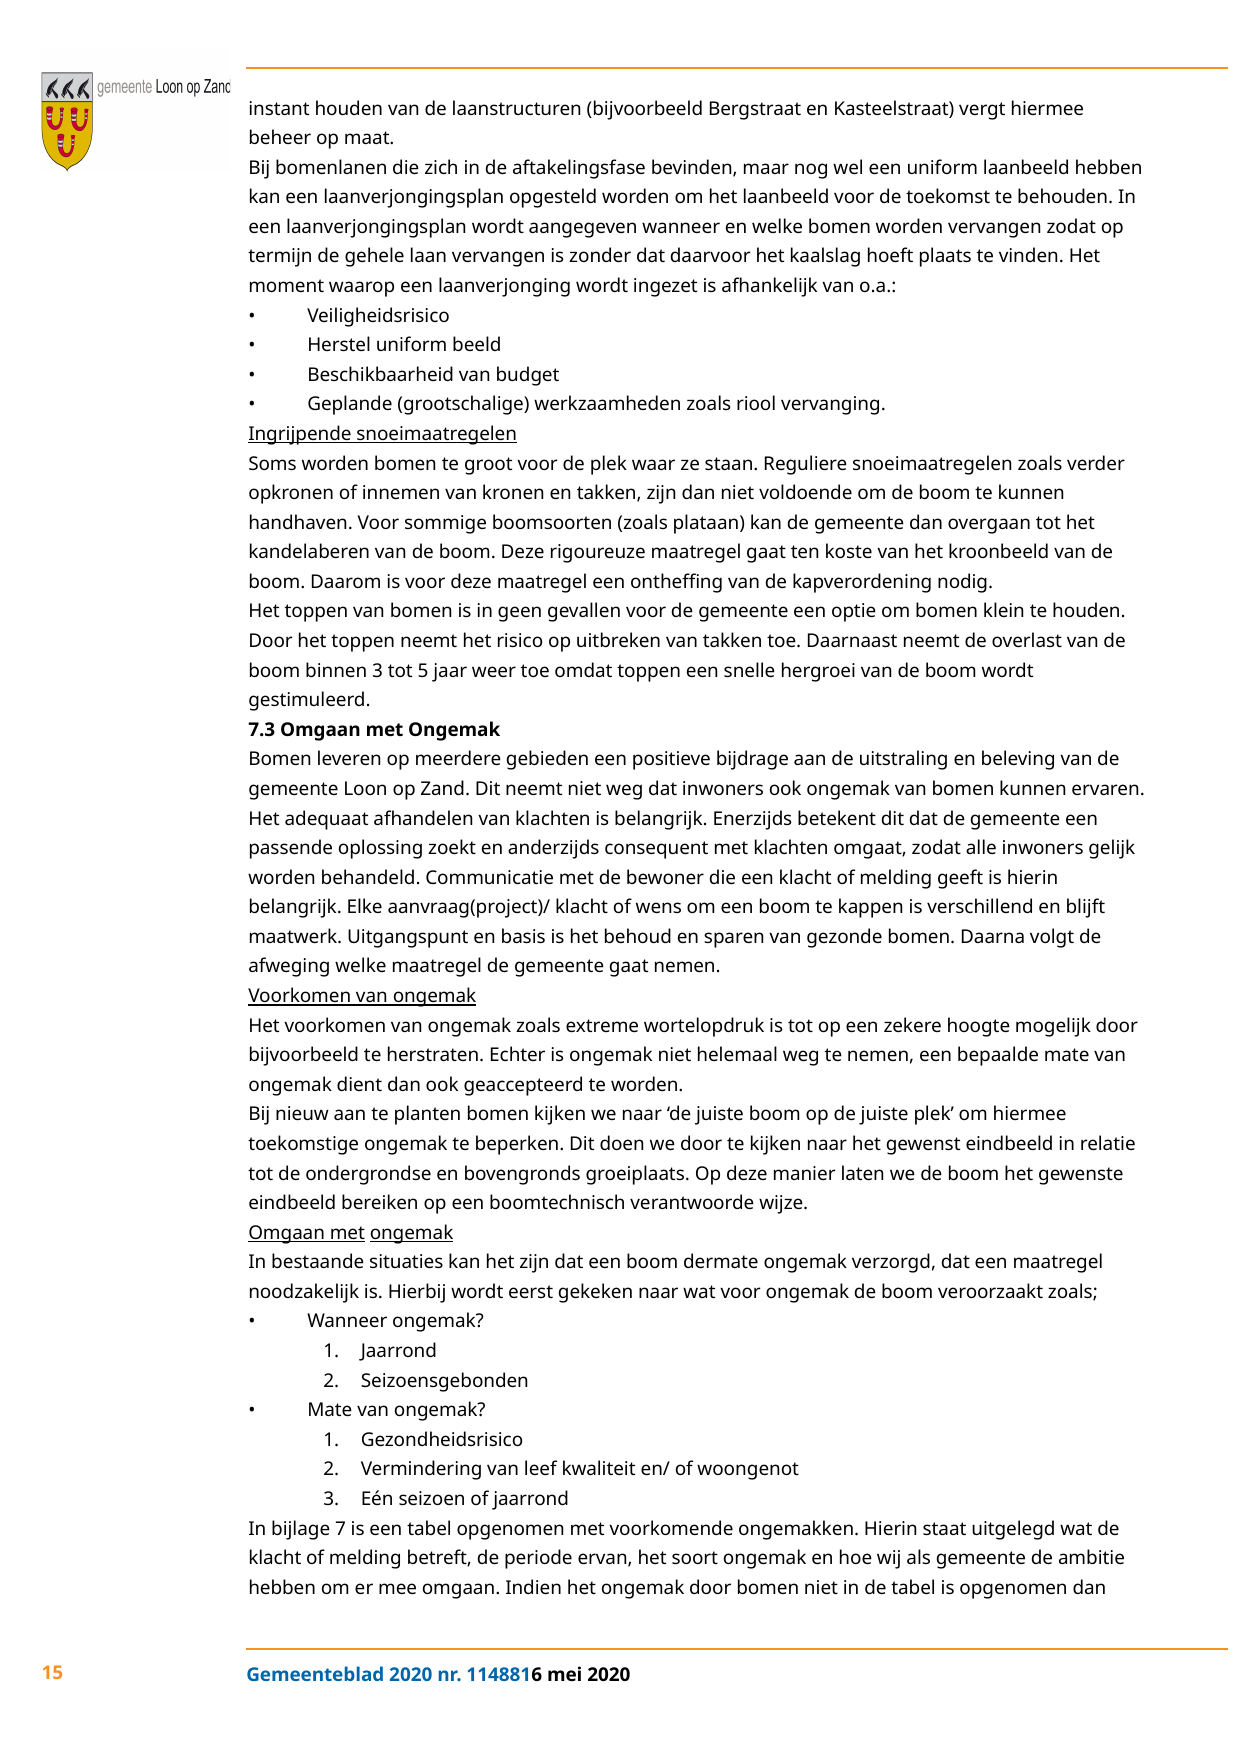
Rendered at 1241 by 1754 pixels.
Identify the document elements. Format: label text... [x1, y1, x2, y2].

list Vermindering van leef kwaliteit en/ of woongenot [323, 1456, 1152, 1481]
text Voorkomen van ongemak [248, 982, 1152, 1008]
list Gezondheidsrisico [323, 1426, 1152, 1452]
text Het toppen van bomen is in geen gevallen voor de gemeente een optie om bomen klein te houden. Door het toppen neemt het risico op uitbreken van takken toe. Daarnaast neemt de overlast van de boom binnen 3 tot 5 jaar weer toe omdat toppen een snelle hergroei van de boom wordt gestimuleerd. [248, 598, 1152, 712]
list Eén seizoen of jaarrond [323, 1485, 1152, 1511]
text In bestaande situaties kan het zijn dat een boom dermate ongemak verzorgd, dat een maatregel noodzakelijk is. Hierbij wordt eerst gekeken naar wat voor ongemak de boom veroorzaakt zoals; [248, 1248, 1152, 1304]
list Veiligheidsrisico [248, 302, 1152, 328]
list Mate van ongemak? [248, 1396, 1152, 1422]
text In bijlage 7 is een tabel opgenomen met voorkomende ongemakken. Hierin staat uitgelegd wat de klacht of melding betreft, de periode ervan, het soort ongemak en hoe wij als gemeente de ambitie hebben om er mee omgaan. Indien het ongemak door bomen niet in de tabel is opgenomen dan [248, 1515, 1152, 1600]
text Omgaan met ongemak [248, 1219, 1152, 1245]
text 7.3 Omgaan met Ongemak [248, 716, 1152, 742]
list Jaarrond [323, 1337, 1152, 1363]
text Bij nieuw aan te planten bomen kijken we naar ‘de juiste boom op de juiste plek’ om hiermee toekomstige ongemak te beperken. Dit doen we door te kijken naar het gewenst eindbeeld in relatie tot de ondergrondse en bovengronds groeiplaats. Op deze manier laten we de boom het gewenste eindbeeld bereiken op een boomtechnisch verantwoorde wijze. [248, 1101, 1152, 1215]
list Wanneer ongemak? [248, 1308, 1152, 1333]
list Geplande (grootschalige) werkzaamheden zoals riool vervanging. [248, 391, 1152, 416]
text Bij bomenlanen die zich in de aftakelingsfase bevinden, maar nog wel een uniform laanbeeld hebben kan een laanverjongingsplan opgesteld worden om het laanbeeld voor de toekomst te behouden. In een laanverjongingsplan wordt aangegeven wanneer en welke bomen worden vervangen zodat op termijn de gehele laan vervangen is zonder dat daarvoor het kaalslag hoeft plaats te vinden. Het moment waarop een laanverjonging wordt ingezet is afhankelijk van o.a.: [248, 154, 1152, 298]
picture [41, 47, 231, 172]
text Soms worden bomen te groot voor de plek waar ze staan. Reguliere snoeimaatregelen zoals verder opkronen of innemen van kronen en takken, zijn dan niet voldoende om de boom te kunnen handhaven. Voor sommige boomsoorten (zoals plataan) kan de gemeente dan overgaan tot het kandelaberen van de boom. Deze rigoureuze maatregel gaat ten koste van het kroonbeeld van de boom. Daarom is voor deze maatregel een ontheffing van de kapverordening nodig. [248, 450, 1152, 594]
list Seizoensgebonden [323, 1367, 1152, 1393]
list Herstel uniform beeld [248, 331, 1152, 357]
text Ingrijpende snoeimaatregelen [248, 420, 1152, 446]
list Beschikbaarheid van budget [248, 361, 1152, 387]
text Bomen leveren op meerdere gebieden een positieve bijdrage aan de uitstraling en beleving van de gemeente Loon op Zand. Dit neemt niet weg dat inwoners ook ongemak van bomen kunnen ervaren. Het adequaat afhandelen van klachten is belangrijk. Enerzijds betekent dit dat de gemeente een passende oplossing zoekt en anderzijds consequent met klachten omgaat, zodat alle inwoners gelijk worden behandeld. Communicatie met de bewoner die een klacht of melding geeft is hierin belangrijk. Elke aanvraag(project)/ klacht of wens om een boom te kappen is verschillend en blijft maatwerk. Uitgangspunt en basis is het behoud en sparen van gezonde bomen. Daarna volgt de afweging welke maatregel de gemeente gaat nemen. [248, 746, 1152, 978]
text instant houden van de laanstructuren (bijvoorbeeld Bergstraat en Kasteelstraat) vergt hiermee beheer op maat. [248, 95, 1152, 150]
text Het voorkomen van ongemak zoals extreme wortelopdruk is tot op een zekere hoogte mogelijk door bijvoorbeeld te herstraten. Echter is ongemak niet helemaal weg te nemen, een bepaalde mate van ongemak dient dan ook geaccepteerd te worden. [248, 1012, 1152, 1097]
